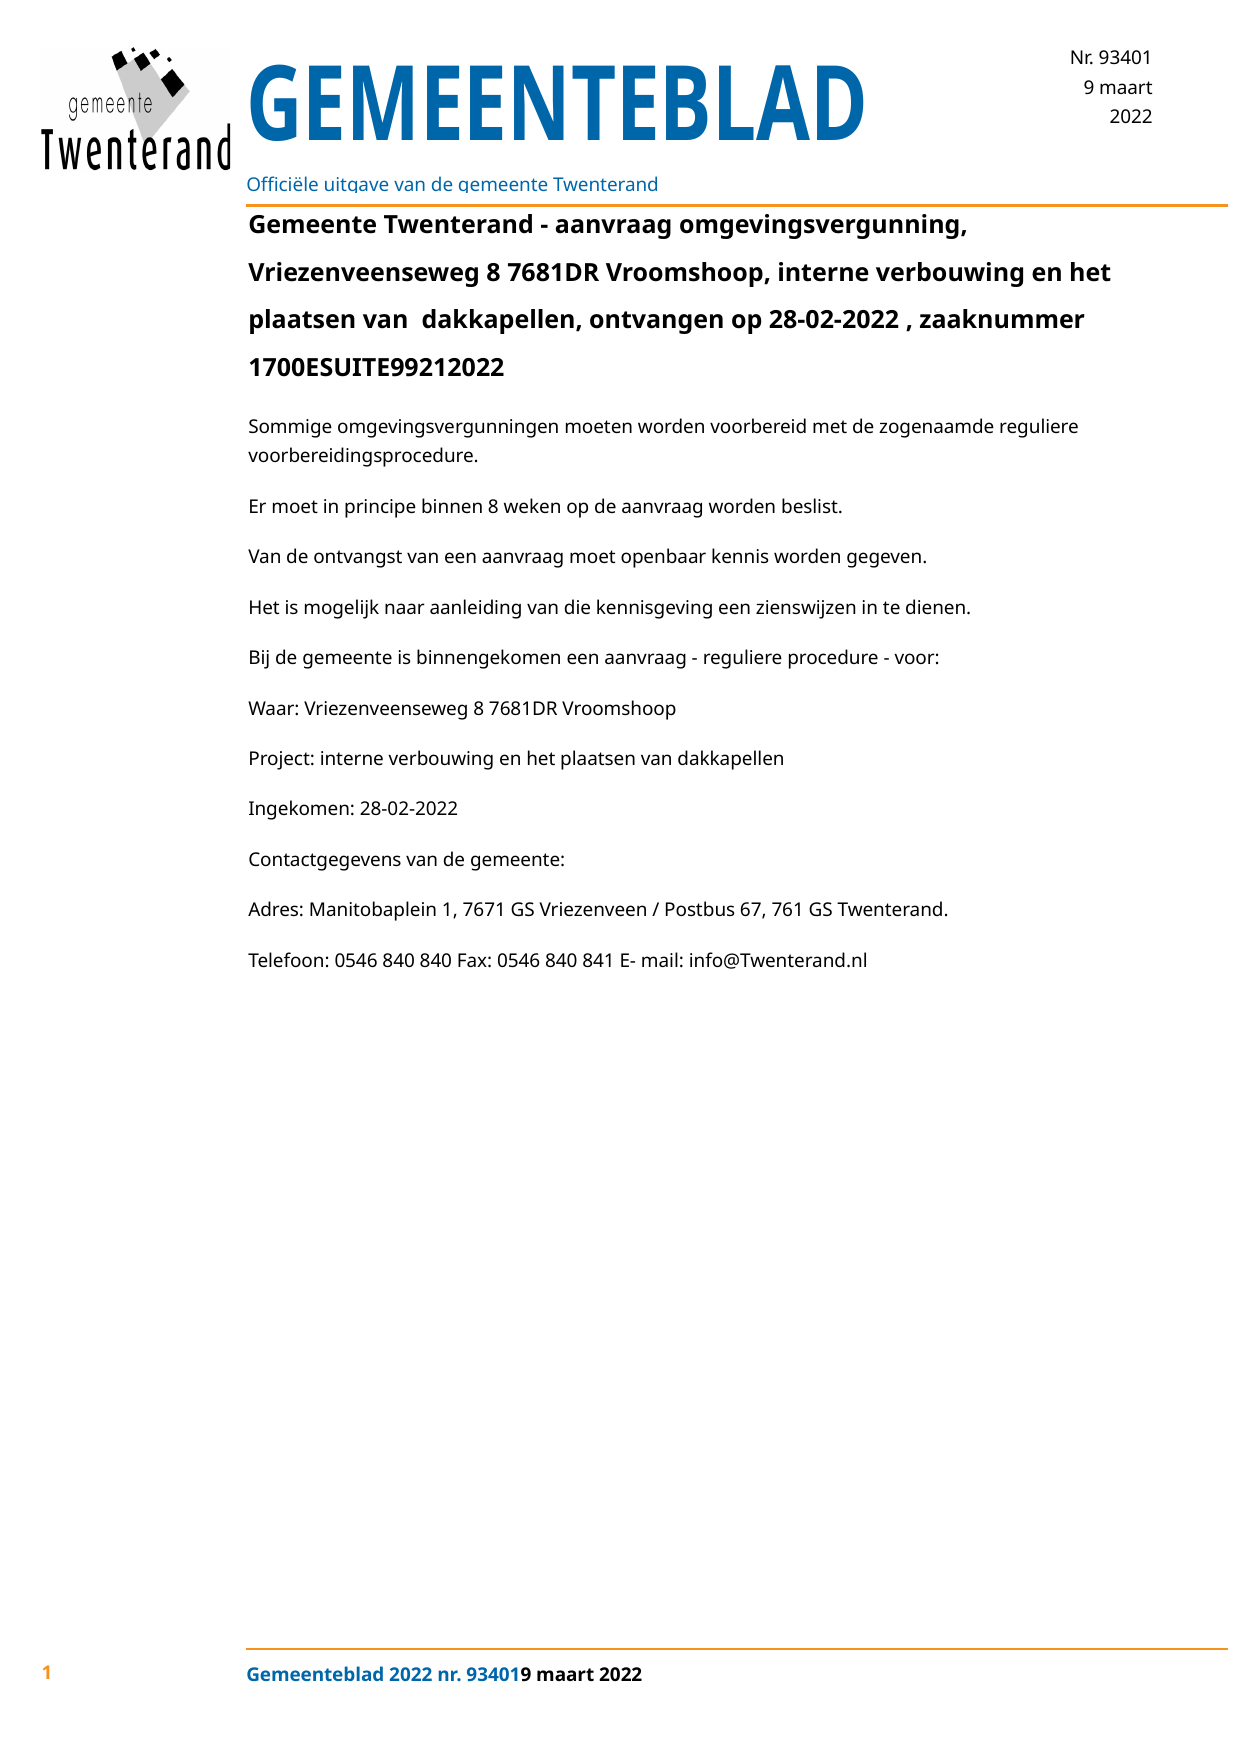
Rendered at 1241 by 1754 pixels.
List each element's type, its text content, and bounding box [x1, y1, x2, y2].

text Contactgegevens van de gemeente: [248, 846, 1152, 872]
text Er moet in principe binnen 8 weken op de aanvraag worden beslist. [248, 493, 1152, 519]
text Ingekomen: 28-02-2022 [248, 796, 1152, 821]
text Waar: Vriezenveenseweg 8 7681DR Vroomshoop [248, 695, 1152, 721]
picture [41, 47, 231, 172]
text Het is mogelijk naar aanleiding van die kennisgeving een zienswijzen in te dienen. [248, 594, 1152, 620]
text Bij de gemeente is binnengekomen een aanvraag - reguliere procedure - voor: [248, 644, 1152, 670]
text Sommige omgevingsvergunningen moeten worden voorbereid met de zogenaamde reguliere voorbereidingsprocedure. [248, 413, 1152, 468]
text Gemeente Twenterand - aanvraag omgevingsvergunning, Vriezenveenseweg 8 7681DR Vroomshoop, interne verbouwing en het plaatsen van dakkapellen, ontvangen op 28-02-2022 , zaaknummer 1700ESUITE99212022 [248, 207, 1152, 384]
text Adres: Manitobaplein 1, 7671 GS Vriezenveen / Postbus 67, 761 GS Twenterand. [248, 896, 1152, 922]
text Project: interne verbouwing en het plaatsen van dakkapellen [248, 745, 1152, 771]
text Van de ontvangst van een aanvraag moet openbaar kennis worden gegeven. [248, 543, 1152, 569]
text Telefoon: 0546 840 840 Fax: 0546 840 841 E- mail: info@Twenterand.nl [248, 947, 1152, 973]
